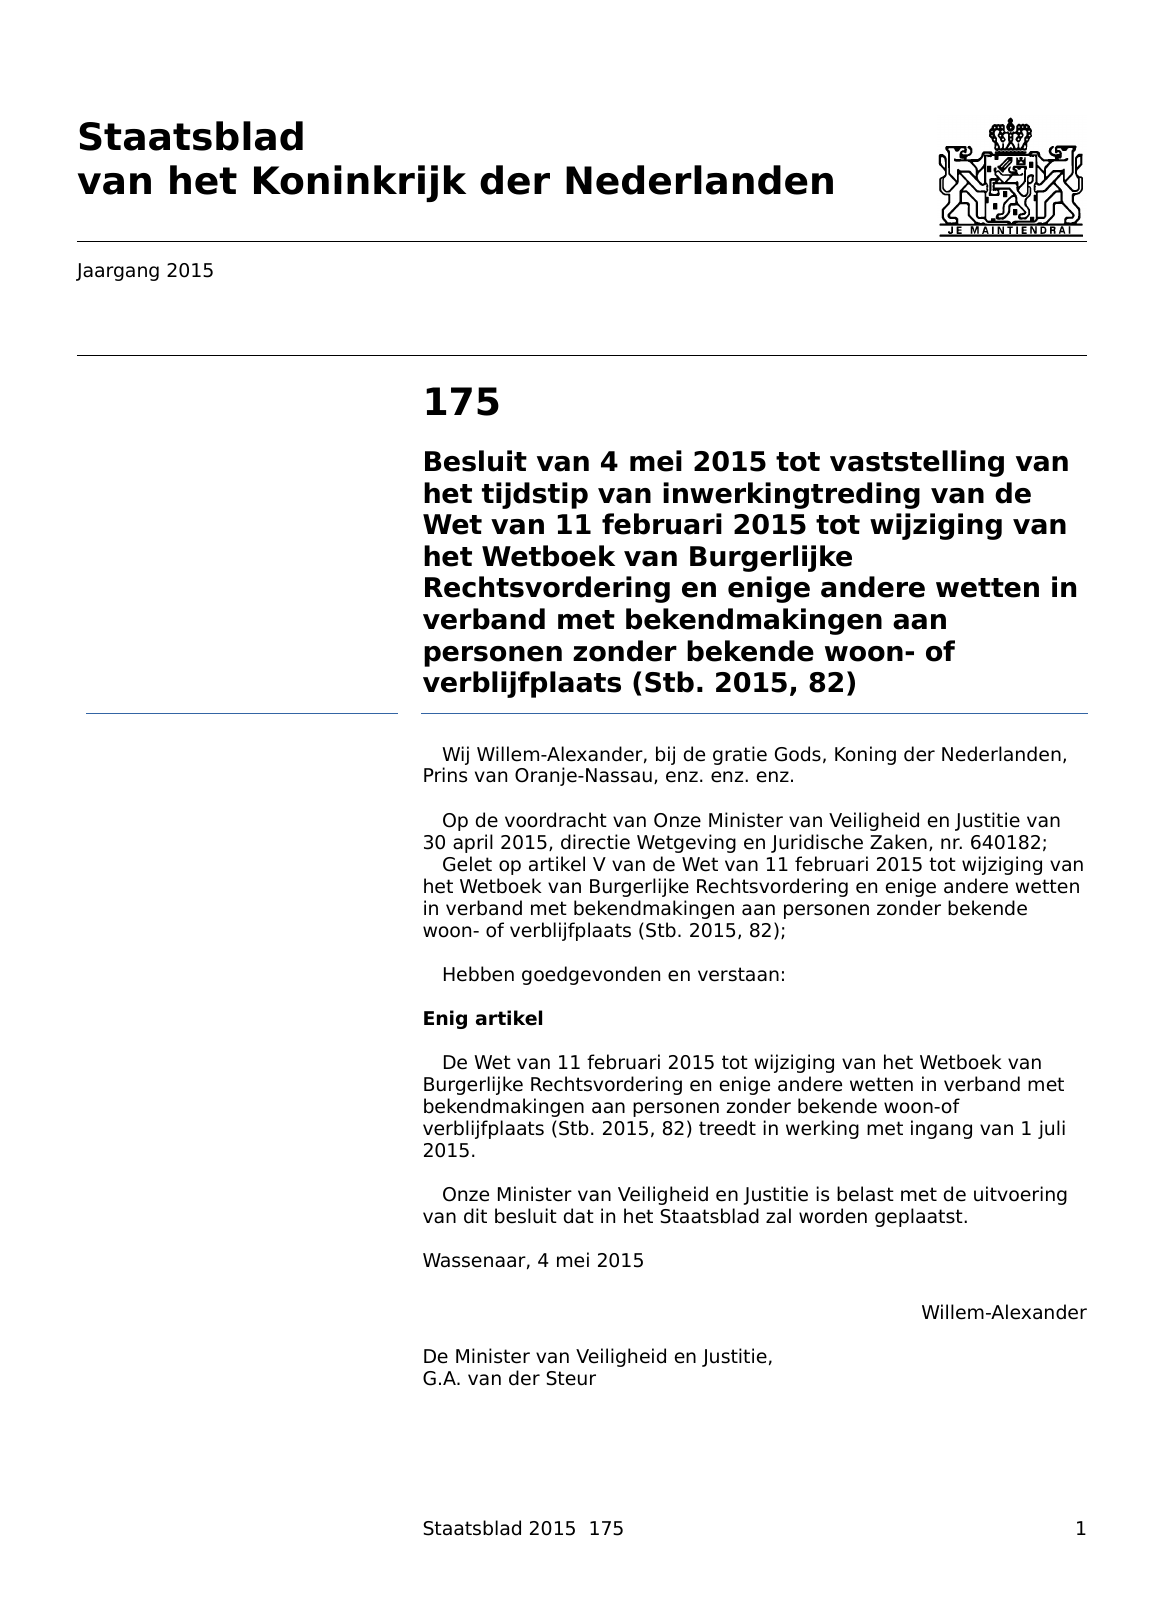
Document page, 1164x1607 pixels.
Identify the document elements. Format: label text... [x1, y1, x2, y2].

text De Minister van Veiligheid en Justitie, G.A. van der Steur [422, 1346, 1087, 1390]
subtitle Enig artikel [422, 1008, 1087, 1030]
text Op de voordracht van Onze Minister van Veiligheid en Justitie van 30 april 2015, directie Wetgeving en Juridische Zaken, nr. 640182; [422, 809, 1087, 853]
text Besluit van 4 mei 2015 tot vaststelling van het tijdstip van inwerkingtreding van de Wet van 11 februari 2015 tot wijziging van het Wetboek van Burgerlijke Rechtsvordering en enige andere wetten in verband met bekendmakingen aan personen zonder bekende woon- of verblijfplaats (Stb. 2015, 82) [422, 447, 1087, 699]
table_cell Jaargang 2015 [77, 242, 1087, 355]
text Hebben goedgevonden en verstaan: [422, 964, 1087, 986]
text Onze Minister van Veiligheid en Justitie is belast met de uitvoering van dit besluit dat in het Staatsblad zal worden geplaatst. [422, 1184, 1087, 1228]
text Wassenaar, 4 mei 2015 [422, 1250, 1087, 1272]
picture [936, 115, 1087, 240]
text Gelet op artikel V van de Wet van 11 februari 2015 tot wijziging van het Wetboek van Burgerlijke Rechtsvordering en enige andere wetten in verband met bekendmakingen aan personen zonder bekende woon- of verblijfplaats (Stb. 2015, 82); [422, 853, 1087, 941]
text Wij Willem-Alexander, bij de gratie Gods, Koning der Nederlanden, Prins van Oranje-Nassau, enz. enz. enz. [422, 743, 1087, 787]
table_header Staatsblad van het Koninkrijk der Nederlanden [77, 100, 886, 241]
text Willem-Alexander [422, 1302, 1087, 1324]
text De Wet van 11 februari 2015 tot wijziging van het Wetboek van Burgerlijke Rechtsvordering en enige andere wetten in verband met bekendmakingen aan personen zonder bekende woon-of verblijfplaats (Stb. 2015, 82) treedt in werking met ingang van 1 juli 2015. [422, 1052, 1087, 1162]
table_header [886, 100, 1087, 241]
subtitle 175 [422, 381, 1087, 424]
